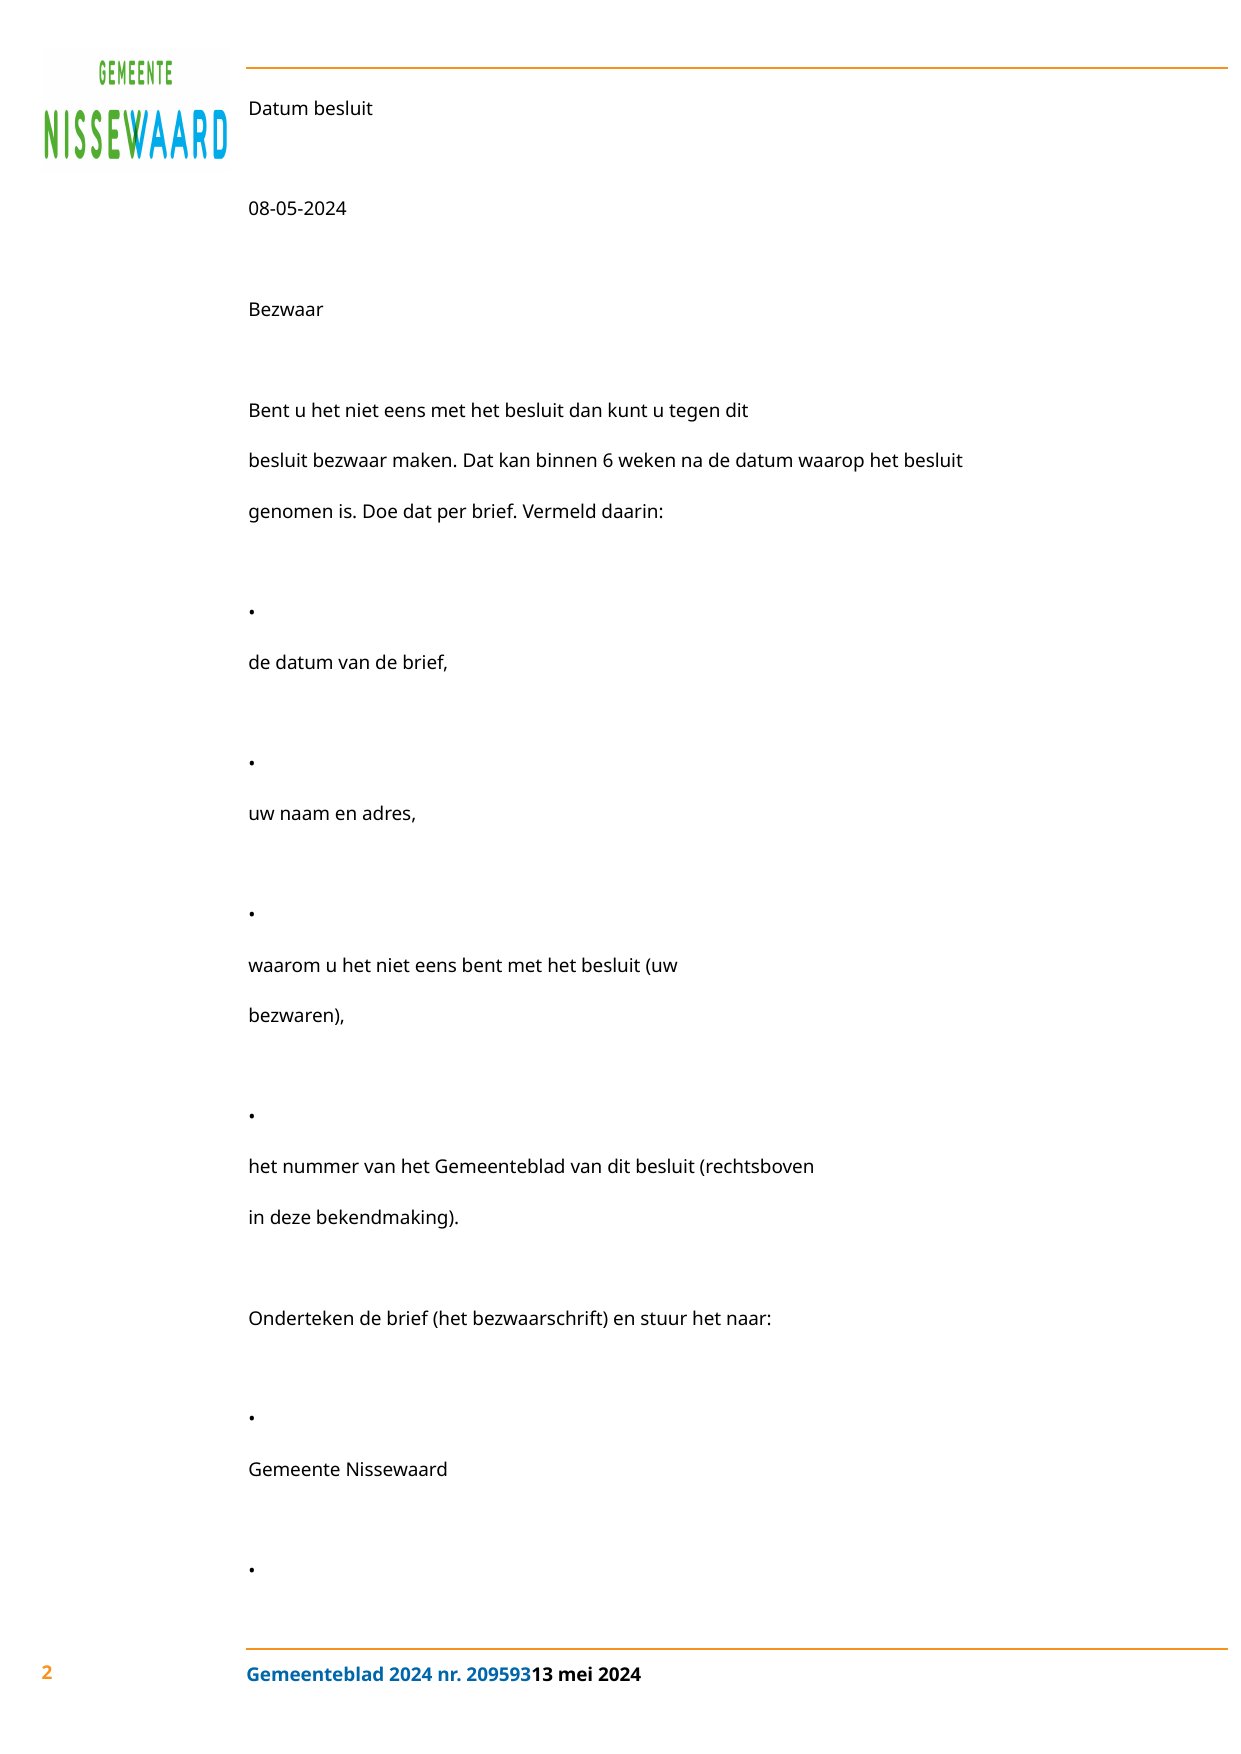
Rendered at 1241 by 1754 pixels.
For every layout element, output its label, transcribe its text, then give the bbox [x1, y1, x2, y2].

text • [248, 750, 1152, 776]
text Onderteken de brief (het bezwaarschrift) en stuur het naar: [248, 1305, 1152, 1331]
text • [248, 1557, 1152, 1583]
text het nummer van het Gemeenteblad van dit besluit (rechtsboven [248, 1153, 1152, 1179]
text in deze bekendmaking). [248, 1204, 1152, 1230]
text bezwaren), [248, 1002, 1152, 1028]
text Bezwaar [248, 296, 1152, 322]
text de datum van de brief, [248, 649, 1152, 675]
text 08-05-2024 [248, 196, 1152, 221]
text Bent u het niet eens met het besluit dan kunt u tegen dit [248, 397, 1152, 423]
text Gemeente Nissewaard [248, 1456, 1152, 1482]
text • [248, 1406, 1152, 1431]
text genomen is. Doe dat per brief. Vermeld daarin: [248, 498, 1152, 524]
text Datum besluit [248, 95, 1152, 121]
text • [248, 901, 1152, 927]
text besluit bezwaar maken. Dat kan binnen 6 weken na de datum waarop het besluit [248, 448, 1152, 473]
picture [41, 47, 231, 172]
text • [248, 1103, 1152, 1129]
text uw naam en adres, [248, 801, 1152, 826]
text • [248, 599, 1152, 625]
text waarom u het niet eens bent met het besluit (uw [248, 952, 1152, 978]
